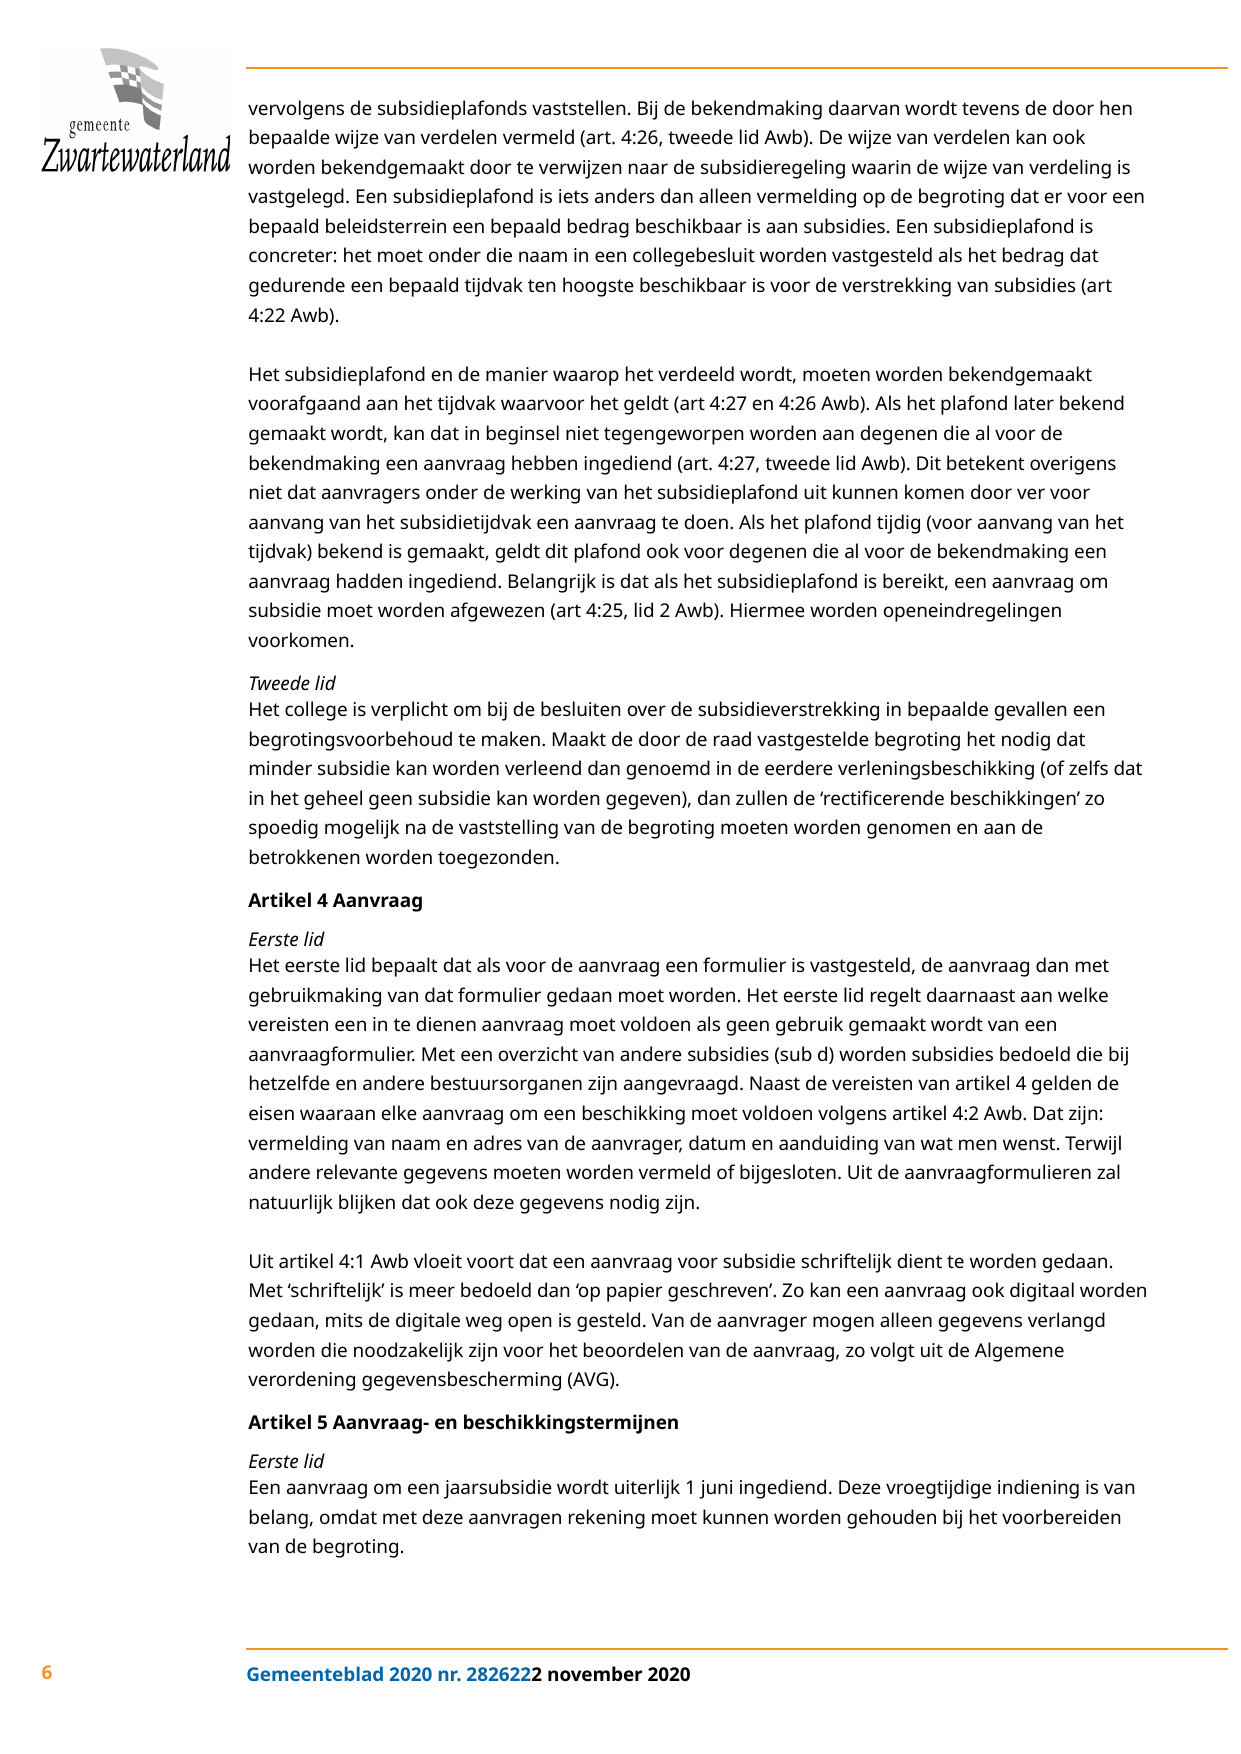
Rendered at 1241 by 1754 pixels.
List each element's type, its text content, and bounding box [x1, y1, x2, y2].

text Eerste lid [248, 1449, 1152, 1474]
text Tweede lid [248, 670, 1152, 696]
text Het subsidieplafond en de manier waarop het verdeeld wordt, moeten worden bekendgemaakt voorafgaand aan het tijdvak waarvoor het geldt (art 4:27 en 4:26 Awb). Als het plafond later bekend gemaakt wordt, kan dat in beginsel niet tegengeworpen worden aan degenen die al voor de bekendmaking een aanvraag hebben ingediend (art. 4:27, tweede lid Awb). Dit betekent overigens niet dat aanvragers onder de werking van het subsidieplafond uit kunnen komen door ver voor aanvang van het subsidietijdvak een aanvraag te doen. Als het plafond tijdig (voor aanvang van het tijdvak) bekend is gemaakt, geldt dit plafond ook voor degenen die al voor de bekendmaking een aanvraag hadden ingediend. Belangrijk is dat als het subsidieplafond is bereikt, een aanvraag om subsidie moet worden afgewezen (art 4:25, lid 2 Awb). Hiermee worden openeindregelingen voorkomen. [248, 361, 1152, 653]
text Een aanvraag om een jaarsubsidie wordt uiterlijk 1 juni ingediend. Deze vroegtijdige indiening is van belang, omdat met deze aanvragen rekening moet kunnen worden gehouden bij het voorbereiden van de begroting. [248, 1474, 1152, 1559]
text Het college is verplicht om bij de besluiten over de subsidieverstrekking in bepaalde gevallen een begrotingsvoorbehoud te maken. Maakt de door de raad vastgestelde begroting het nodig dat minder subsidie kan worden verleend dan genoemd in de eerdere verleningsbeschikking (of zelfs dat in het geheel geen subsidie kan worden gegeven), dan zullen de ‘rectificerende beschikkingen’ zo spoedig mogelijk na de vaststelling van de begroting moeten worden genomen en aan de betrokkenen worden toegezonden. [248, 696, 1152, 870]
text Artikel 4 Aanvraag [248, 887, 1152, 913]
text Het eerste lid bepaalt dat als voor de aanvraag een formulier is vastgesteld, de aanvraag dan met gebruikmaking van dat formulier gedaan moet worden. Het eerste lid regelt daarnaast aan welke vereisten een in te dienen aanvraag moet voldoen als geen gebruik gemaakt wordt van een aanvraagformulier. Met een overzicht van andere subsidies (sub d) worden subsidies bedoeld die bij hetzelfde en andere bestuursorganen zijn aangevraagd. Naast de vereisten van artikel 4 gelden de eisen waaraan elke aanvraag om een beschikking moet voldoen volgens artikel 4:2 Awb. Dat zijn: vermelding van naam en adres van de aanvrager, datum en aanduiding van wat men wenst. Terwijl andere relevante gegevens moeten worden vermeld of bijgesloten. Uit de aanvraagformulieren zal natuurlijk blijken dat ook deze gegevens nodig zijn. [248, 952, 1152, 1214]
text Eerste lid [248, 926, 1152, 952]
picture [41, 47, 231, 172]
text Uit artikel 4:1 Awb vloeit voort dat een aanvraag voor subsidie schriftelijk dient te worden gedaan. Met ‘schriftelijk’ is meer bedoeld dan ‘op papier geschreven’. Zo kan een aanvraag ook digitaal worden gedaan, mits de digitale weg open is gesteld. Van de aanvrager mogen alleen gegevens verlangd worden die noodzakelijk zijn voor het beoordelen van de aanvraag, zo volgt uit de Algemene verordening gegevensbescherming (AVG). [248, 1248, 1152, 1392]
text vervolgens de subsidieplafonds vaststellen. Bij de bekendmaking daarvan wordt tevens de door hen bepaalde wijze van verdelen vermeld (art. 4:26, tweede lid Awb). De wijze van verdelen kan ook worden bekendgemaakt door te verwijzen naar de subsidieregeling waarin de wijze van verdeling is vastgelegd. Een subsidieplafond is iets anders dan alleen vermelding op de begroting dat er voor een bepaald beleidsterrein een bepaald bedrag beschikbaar is aan subsidies. Een subsidieplafond is concreter: het moet onder die naam in een collegebesluit worden vastgesteld als het bedrag dat gedurende een bepaald tijdvak ten hoogste beschikbaar is voor de verstrekking van subsidies (art 4:22 Awb). [248, 95, 1152, 328]
text Artikel 5 Aanvraag- en beschikkingstermijnen [248, 1409, 1152, 1435]
